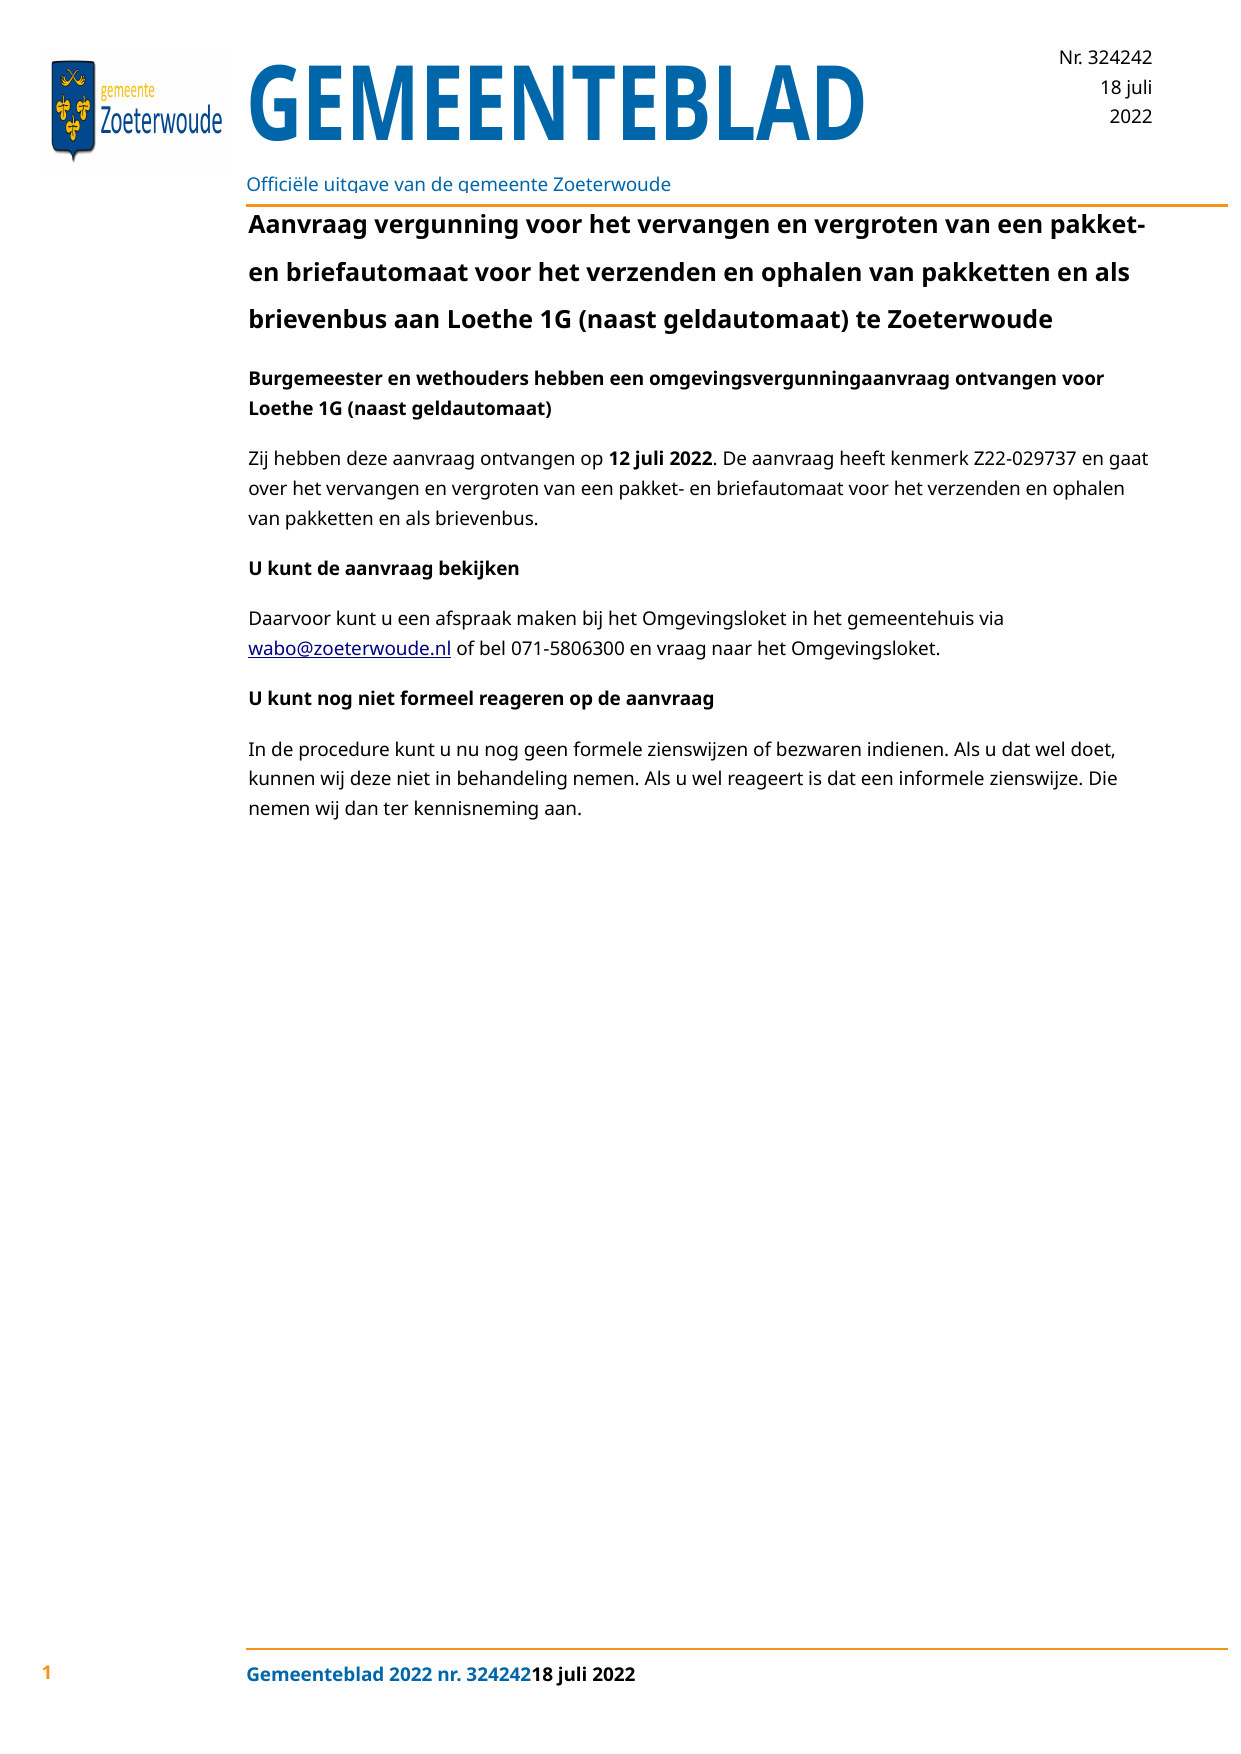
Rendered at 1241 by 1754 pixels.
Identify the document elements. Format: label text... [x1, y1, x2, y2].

text Burgemeester en wethouders hebben een omgevingsvergunningaanvraag ontvangen voor Loethe 1G (naast geldautomaat) [248, 366, 1152, 421]
text Aanvraag vergunning voor het vervangen en vergroten van een pakket- en briefautomaat voor het verzenden en ophalen van pakketten en als brievenbus aan Loethe 1G (naast geldautomaat) te Zoeterwoude [248, 207, 1152, 336]
text Zij hebben deze aanvraag ontvangen op 12 juli 2022. De aanvraag heeft kenmerk Z22-029737 en gaat over het vervangen en vergroten van een pakket- en briefautomaat voor het verzenden en ophalen van pakketten en als brievenbus. [248, 446, 1152, 530]
text U kunt de aanvraag bekijken [248, 555, 1152, 581]
text U kunt nog niet formeel reageren op de aanvraag [248, 686, 1152, 711]
text Daarvoor kunt u een afspraak maken bij het Omgevingsloket in het gemeentehuis via wabo@zoeterwoude.nl of bel 071-5806300 en vraag naar het Omgevingsloket. [248, 606, 1152, 661]
picture [41, 47, 231, 172]
text In de procedure kunt u nu nog geen formele zienswijzen of bezwaren indienen. Als u dat wel doet, kunnen wij deze niet in behandeling nemen. Als u wel reageert is dat een informele zienswijze. Die nemen wij dan ter kennisneming aan. [248, 736, 1152, 821]
